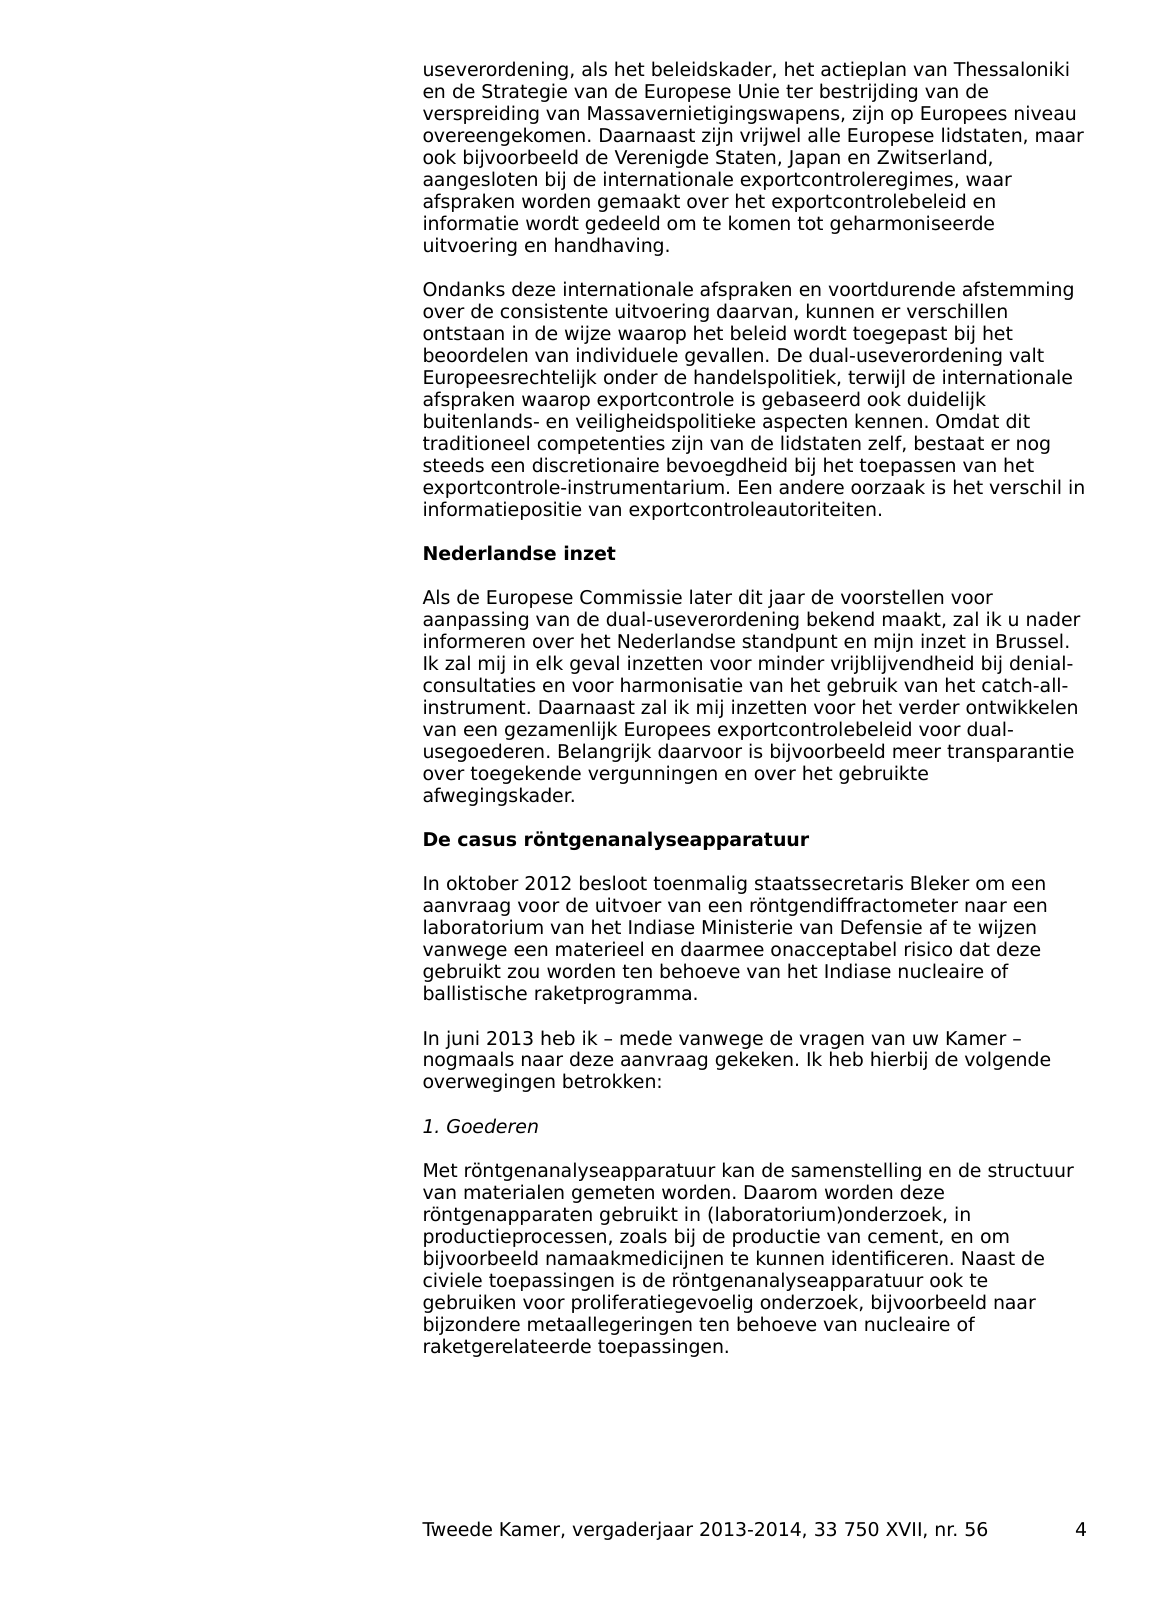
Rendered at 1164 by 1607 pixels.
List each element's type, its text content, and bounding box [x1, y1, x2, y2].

text Met röntgenanalyseapparatuur kan de samenstelling en de structuur van materialen gemeten worden. Daarom worden deze röntgenapparaten gebruikt in (laboratorium)onderzoek, in productieprocessen, zoals bij de productie van cement, en om bijvoorbeeld namaakmedicijnen te kunnen identificeren. Naast de civiele toepassingen is de röntgenanalyseapparatuur ook te gebruiken voor proliferatiegevoelig onderzoek, bijvoorbeeld naar bijzondere metaallegeringen ten behoeve van nucleaire of raketgerelateerde toepassingen. [422, 1160, 1087, 1357]
text useverordening, als het beleidskader, het actieplan van Thessaloniki en de Strategie van de Europese Unie ter bestrijding van de verspreiding van Massavernietigingswapens, zijn op Europees niveau overeengekomen. Daarnaast zijn vrijwel alle Europese lidstaten, maar ook bijvoorbeeld de Verenigde Staten, Japan en Zwitserland, aangesloten bij de internationale exportcontroleregimes, waar afspraken worden gemaakt over het exportcontrolebeleid en informatie wordt gedeeld om te komen tot geharmoniseerde uitvoering en handhaving. [422, 59, 1087, 257]
text In oktober 2012 besloot toenmalig staatssecretaris Bleker om een aanvraag voor de uitvoer van een röntgendiffractometer naar een laboratorium van het Indiase Ministerie van Defensie af te wijzen vanwege een materieel en daarmee onacceptabel risico dat deze gebruikt zou worden ten behoeve van het Indiase nucleaire of ballistische raketprogramma. [422, 873, 1087, 1005]
text In juni 2013 heb ik – mede vanwege de vragen van uw Kamer – nogmaals naar deze aanvraag gekeken. Ik heb hierbij de volgende overwegingen betrokken: [422, 1027, 1087, 1093]
text Als de Europese Commissie later dit jaar de voorstellen voor aanpassing van de dual-useverordening bekend maakt, zal ik u nader informeren over het Nederlandse standpunt en mijn inzet in Brussel. Ik zal mij in elk geval inzetten voor minder vrijblijvendheid bij denial-consultaties en voor harmonisatie van het gebruik van het catch-all-instrument. Daarnaast zal ik mij inzetten voor het verder ontwikkelen van een gezamenlijk Europees exportcontrolebeleid voor dual-usegoederen. Belangrijk daarvoor is bijvoorbeeld meer transparantie over toegekende vergunningen en over het gebruikte afwegingskader. [422, 587, 1087, 807]
subtitle 1. Goederen [422, 1116, 1087, 1137]
subtitle Nederlandse inzet [422, 543, 1087, 565]
text Ondanks deze internationale afspraken en voortdurende afstemming over de consistente uitvoering daarvan, kunnen er verschillen ontstaan in de wijze waarop het beleid wordt toegepast bij het beoordelen van individuele gevallen. De dual-useverordening valt Europeesrechtelijk onder de handelspolitiek, terwijl de internationale afspraken waarop exportcontrole is gebaseerd ook duidelijk buitenlands- en veiligheidspolitieke aspecten kennen. Omdat dit traditioneel competenties zijn van de lidstaten zelf, bestaat er nog steeds een discretionaire bevoegdheid bij het toepassen van het exportcontrole-instrumentarium. Een andere oorzaak is het verschil in informatiepositie van exportcontroleautoriteiten. [422, 279, 1087, 521]
subtitle De casus röntgenanalyseapparatuur [422, 829, 1087, 851]
